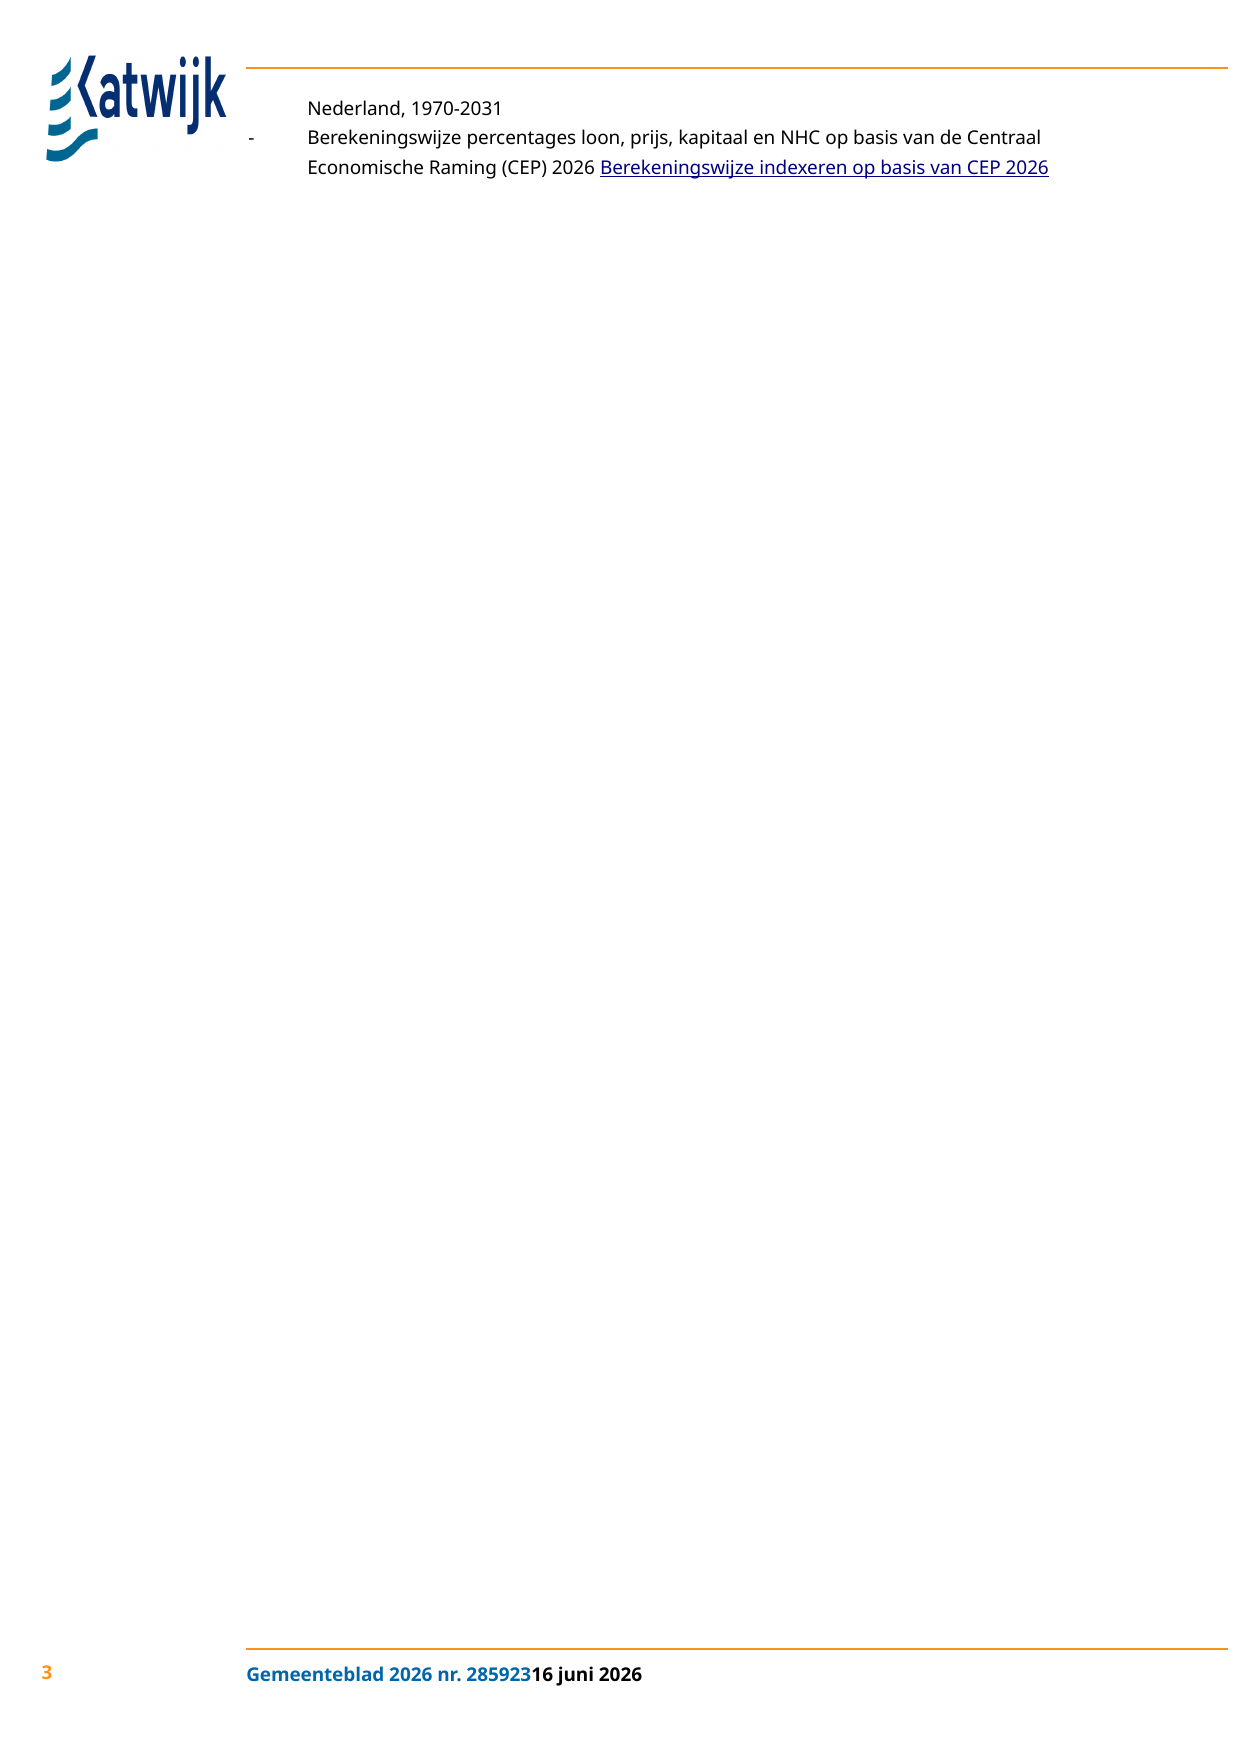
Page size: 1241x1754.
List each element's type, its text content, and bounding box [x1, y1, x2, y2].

list Nederland, 1970-2031 [248, 95, 1152, 121]
list Berekeningswijze percentages loon, prijs, kapitaal en NHC op basis van de Centraal Economische Raming (CEP) 2026 Berekeningswijze indexeren op basis van CEP 2026 [248, 124, 1152, 180]
picture [41, 47, 231, 172]
